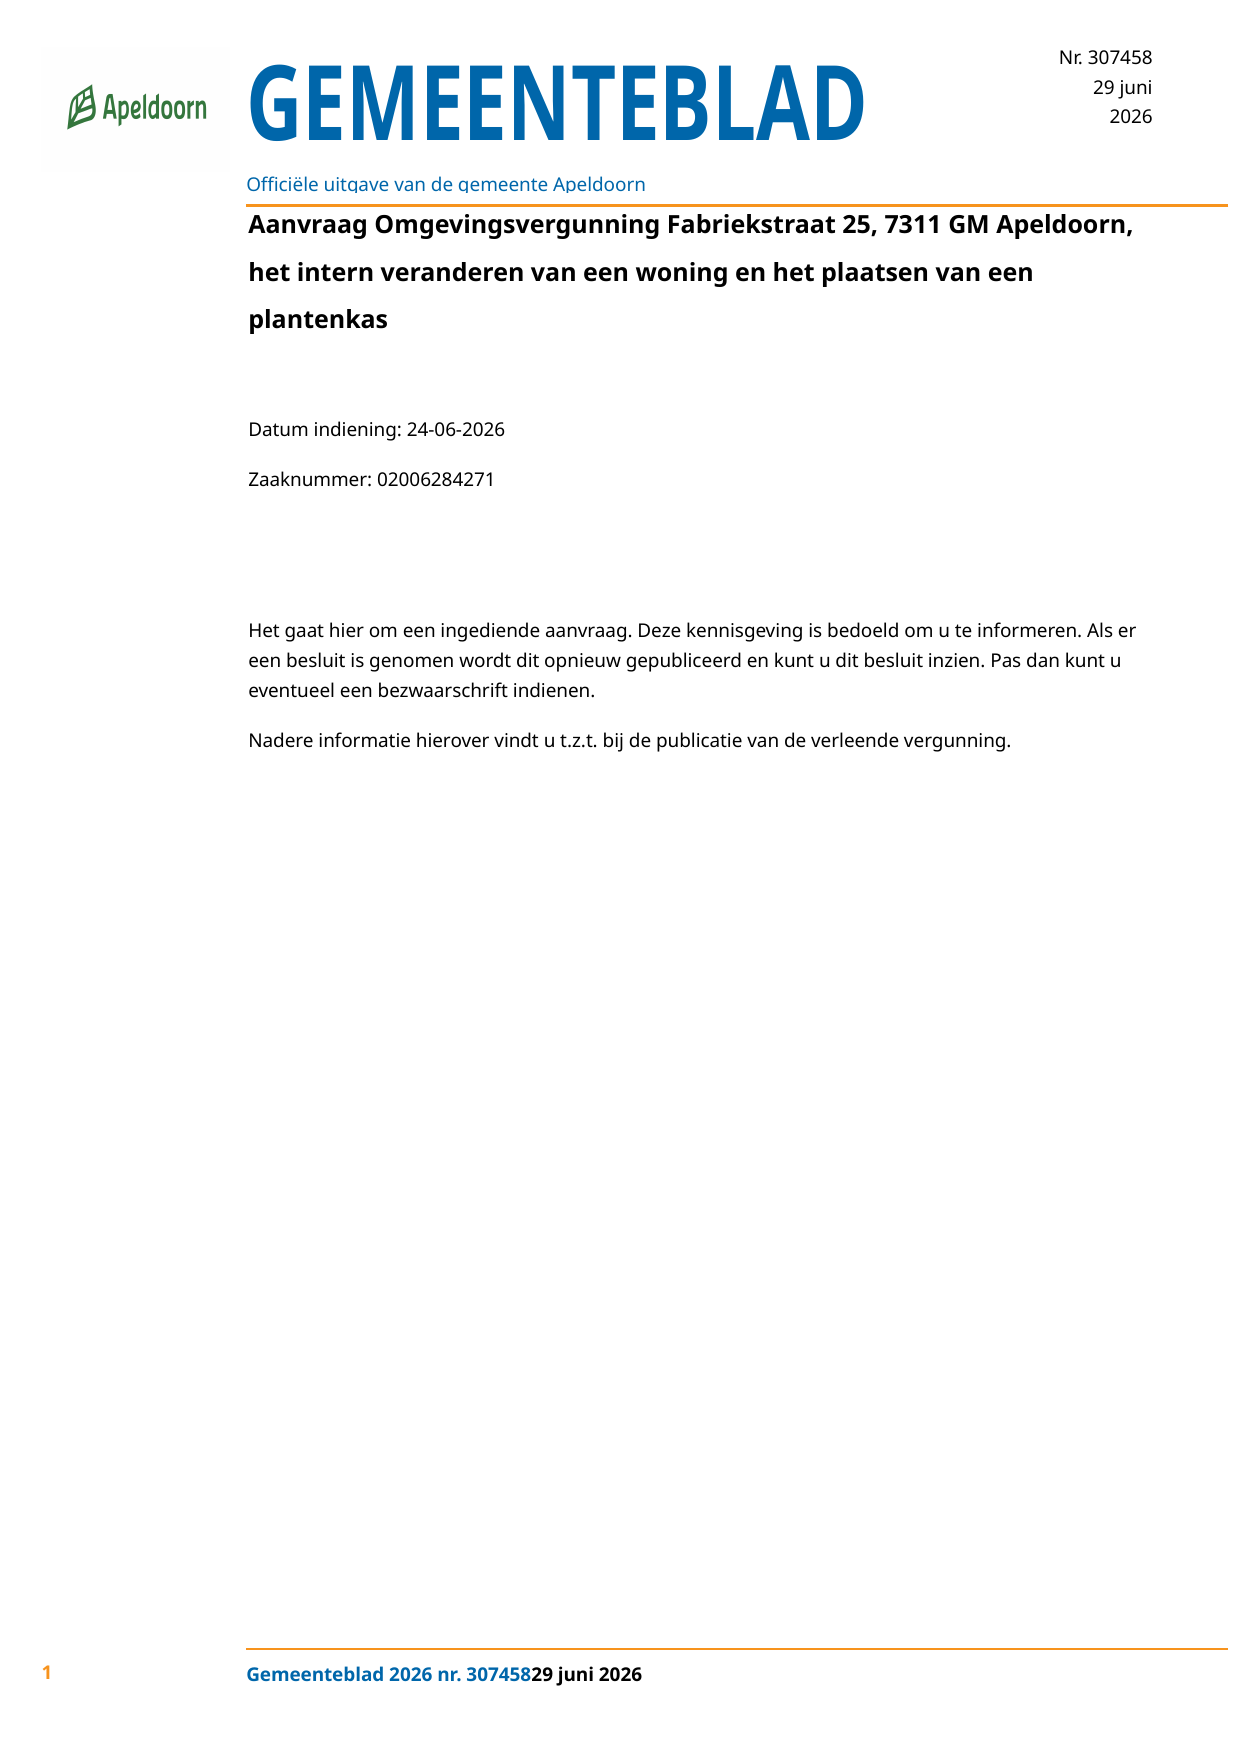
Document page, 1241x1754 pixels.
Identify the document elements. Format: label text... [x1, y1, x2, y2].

text Aanvraag Omgevingsvergunning Fabriekstraat 25, 7311 GM Apeldoorn, het intern veranderen van een woning en het plaatsen van een plantenkas [248, 207, 1152, 336]
text Datum indiening: 24-06-2026 [248, 416, 1152, 442]
text Nadere informatie hierover vindt u t.z.t. bij de publicatie van de verleende vergunning. [248, 727, 1152, 753]
picture [41, 47, 231, 172]
text Het gaat hier om een ingediende aanvraag. Deze kennisgeving is bedoeld om u te informeren. Als er een besluit is genomen wordt dit opnieuw gepubliceerd en kunt u dit besluit inzien. Pas dan kunt u eventueel een bezwaarschrift indienen. [248, 618, 1152, 702]
text Zaaknummer: 02006284271 [248, 466, 1152, 492]
